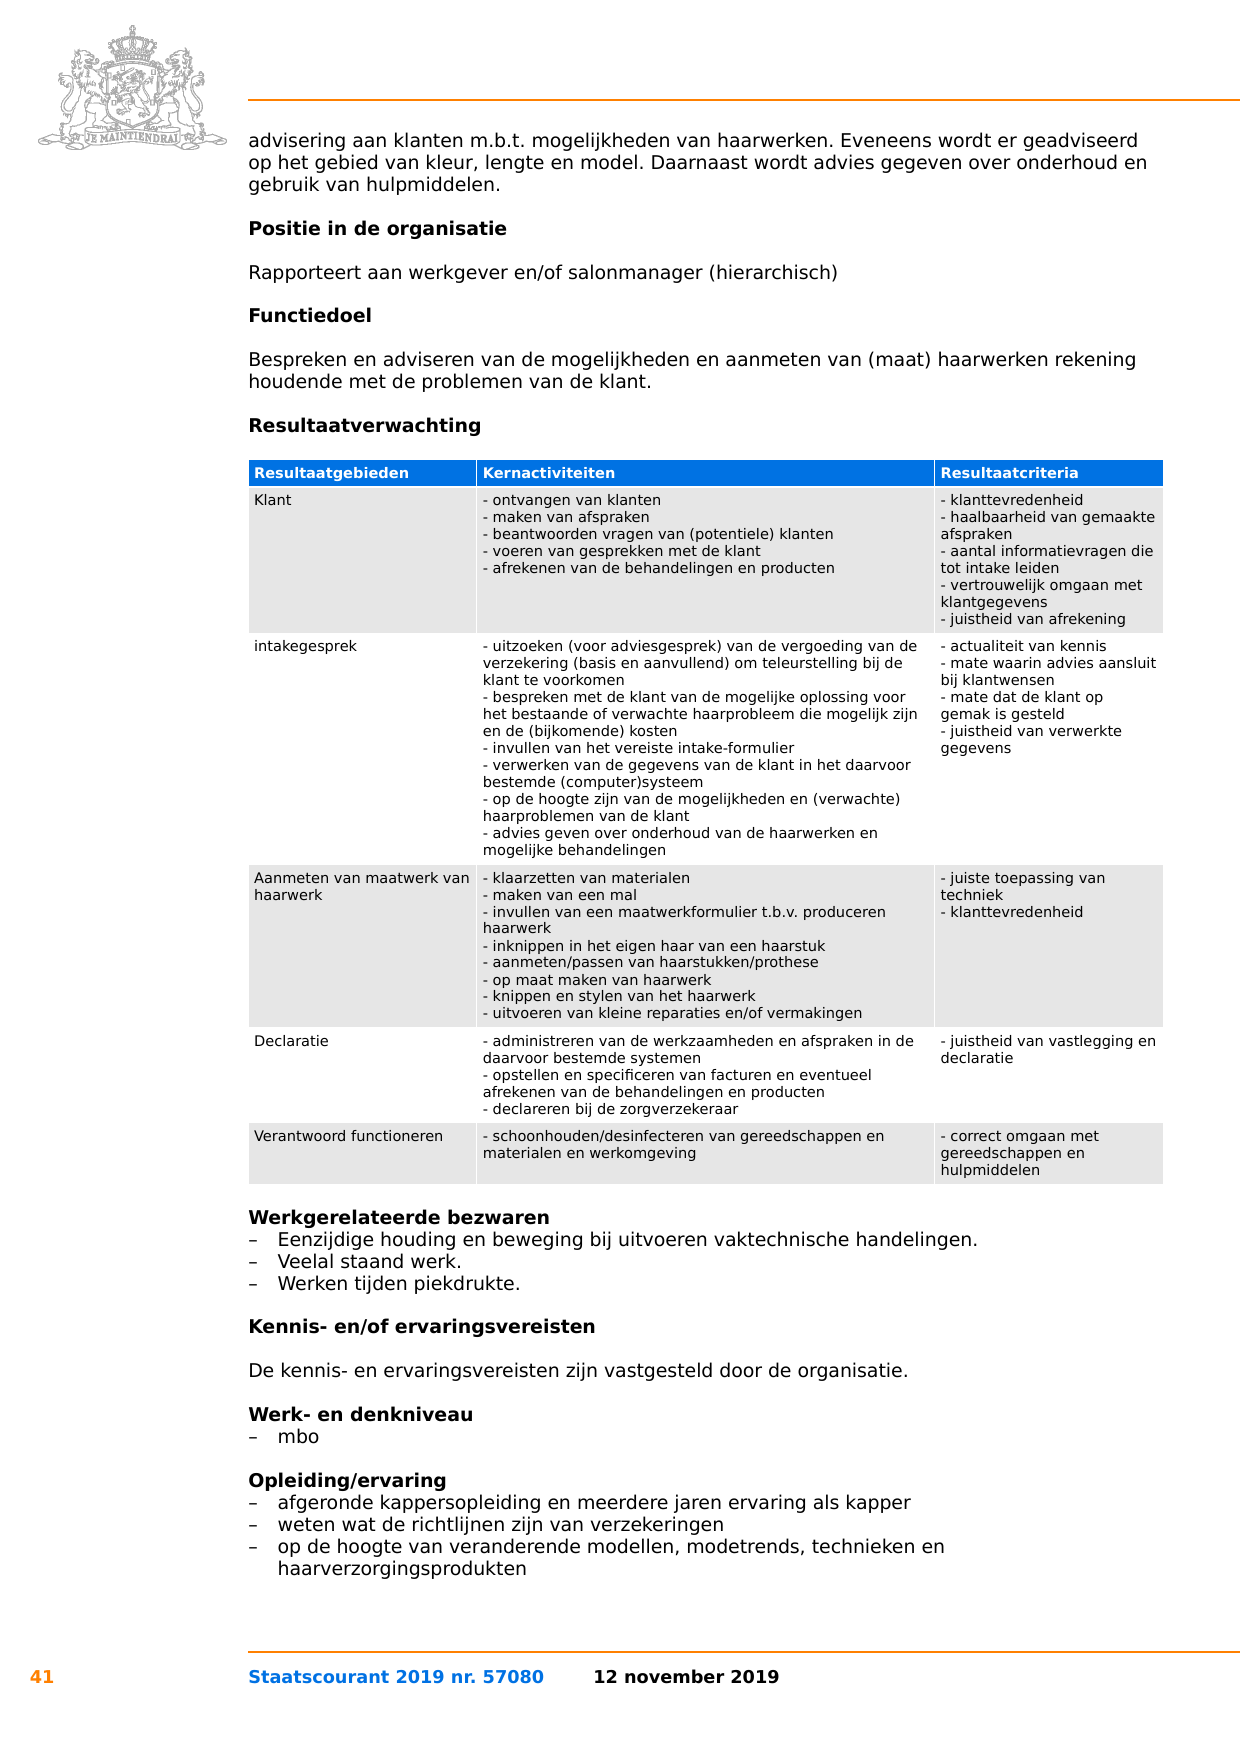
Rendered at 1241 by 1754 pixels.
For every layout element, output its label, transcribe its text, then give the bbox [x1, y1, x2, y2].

text – afgeronde kappersopleiding en meerdere jaren ervaring als kapper [248, 1492, 1163, 1514]
table_cell intakegesprek [249, 634, 476, 864]
subtitle Positie in de organisatie [248, 218, 1163, 240]
table_cell - klaarzetten van materialen - maken van een mal - invullen van een maatwerkformulier t.b.v. produceren haarwerk - inknippen in het eigen haar van een haarstuk - aanmeten/passen van haarstukken/prothese - op maat maken van haarwerk - knippen en stylen van het haarwerk - uitvoeren van kleine reparaties en/of vermakingen [477, 865, 934, 1027]
text – Veelal staand werk. [248, 1251, 1163, 1272]
text – mbo [248, 1426, 1163, 1448]
table_cell - schoonhouden/desinfecteren van gereedschappen en materialen en werkomgeving [477, 1123, 934, 1184]
text – weten wat de richtlijnen zijn van verzekeringen [248, 1514, 1163, 1536]
subtitle Werk- en denkniveau [248, 1404, 1163, 1426]
table_cell - juistheid van vastlegging en declaratie [935, 1028, 1163, 1122]
subtitle Opleiding/ervaring [248, 1470, 1163, 1492]
text Bespreken en adviseren van de mogelijkheden en aanmeten van (maat) haarwerken rekening houdende met de problemen van de klant. [248, 349, 1163, 393]
table_cell - klanttevredenheid - haalbaarheid van gemaakte afspraken - aantal informatievragen die tot intake leiden - vertrouwelijk omgaan met klantgegevens - juistheid van afrekening [935, 488, 1163, 633]
picture [38, 25, 227, 150]
subtitle Resultaatverwachting [248, 415, 1163, 437]
table_cell - ontvangen van klanten - maken van afspraken - beantwoorden vragen van (potentiele) klanten - voeren van gesprekken met de klant - afrekenen van de behandelingen en producten [477, 488, 934, 633]
table_cell - actualiteit van kennis - mate waarin advies aansluit bij klantwensen - mate dat de klant op gemak is gesteld - juistheid van verwerkte gegevens [935, 634, 1163, 864]
table_cell Aanmeten van maatwerk van haarwerk [249, 865, 476, 1027]
table_cell - correct omgaan met gereedschappen en hulpmiddelen [935, 1123, 1163, 1184]
table_cell Verantwoord functioneren [249, 1123, 476, 1184]
table_header Resultaatgebieden [249, 460, 476, 486]
table_cell - uitzoeken (voor adviesgesprek) van de vergoeding van de verzekering (basis en aanvullend) om teleurstelling bij de klant te voorkomen - bespreken met de klant van de mogelijke oplossing voor het bestaande of verwachte haarprobleem die mogelijk zijn en de (bijkomende) kosten - invullen van het vereiste intake-formulier - verwerken van de gegevens van de klant in het daarvoor bestemde (computer)systeem - op de hoogte zijn van de mogelijkheden en (verwachte) haarproblemen van de klant - advies geven over onderhoud van de haarwerken en mogelijke behandelingen [477, 634, 934, 864]
text – Werken tijden piekdrukte. [248, 1272, 1163, 1294]
table_cell Declaratie [249, 1028, 476, 1122]
text De kennis- en ervaringsvereisten zijn vastgesteld door de organisatie. [248, 1360, 1163, 1382]
table_cell - juiste toepassing van techniek - klanttevredenheid [935, 865, 1163, 1027]
subtitle Kennis- en/of ervaringsvereisten [248, 1316, 1163, 1338]
table_cell Klant [249, 488, 476, 633]
table_cell - administreren van de werkzaamheden en afspraken in de daarvoor bestemde systemen - opstellen en specificeren van facturen en eventueel afrekenen van de behandelingen en producten - declareren bij de zorgverzekeraar [477, 1028, 934, 1122]
table_header Resultaatcriteria [935, 460, 1163, 486]
table_header Kernactiviteiten [477, 460, 934, 486]
text advisering aan klanten m.b.t. mogelijkheden van haarwerken. Eveneens wordt er geadviseerd op het gebied van kleur, lengte en model. Daarnaast wordt advies gegeven over onderhoud en gebruik van hulpmiddelen. [248, 130, 1163, 196]
text Rapporteert aan werkgever en/of salonmanager (hierarchisch) [248, 262, 1163, 283]
text – op de hoogte van veranderende modellen, modetrends, technieken en haarverzorgingsprodukten [248, 1536, 1163, 1580]
text – Eenzijdige houding en beweging bij uitvoeren vaktechnische handelingen. [248, 1228, 1163, 1251]
subtitle Functiedoel [248, 305, 1163, 327]
subtitle Werkgerelateerde bezwaren [248, 1207, 1163, 1228]
